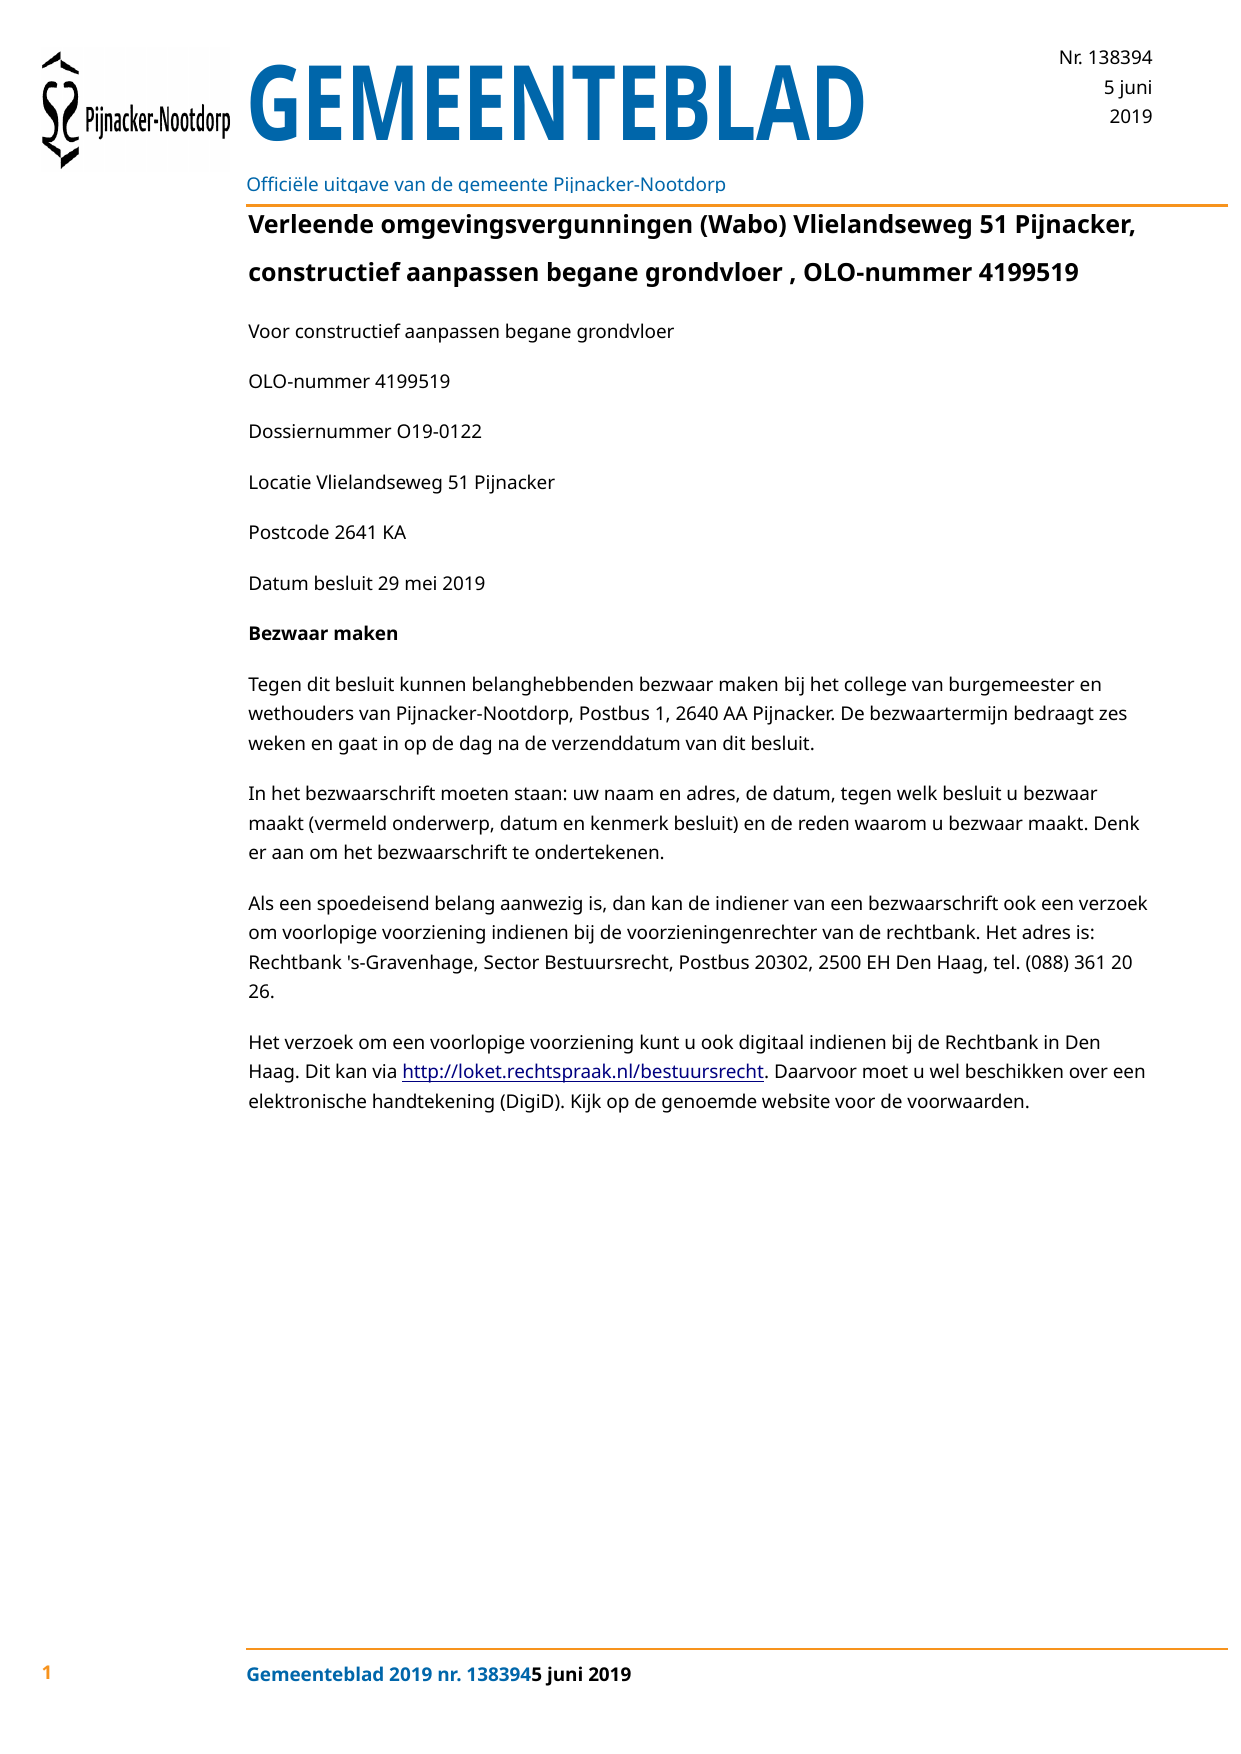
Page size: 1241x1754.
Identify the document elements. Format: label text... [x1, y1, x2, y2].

picture [41, 47, 231, 172]
text Locatie Vlielandseweg 51 Pijnacker [248, 469, 1152, 495]
text Het verzoek om een voorlopige voorziening kunt u ook digitaal indienen bij de Rechtbank in Den Haag. Dit kan via http://loket.rechtspraak.nl/bestuursrecht. Daarvoor moet u wel beschikken over een elektronische handtekening (DigiD). Kijk op de genoemde website voor de voorwaarden. [248, 1029, 1152, 1114]
text Bezwaar maken [248, 620, 1152, 646]
text Als een spoedeisend belang aanwezig is, dan kan de indiener van een bezwaarschrift ook een verzoek om voorlopige voorziening indienen bij de voorzieningenrechter van de rechtbank. Het adres is: Rechtbank 's-Gravenhage, Sector Bestuursrecht, Postbus 20302, 2500 EH Den Haag, tel. (088) 361 20 26. [248, 890, 1152, 1004]
text OLO-nummer 4199519 [248, 368, 1152, 394]
text Verleende omgevingsvergunningen (Wabo) Vlielandseweg 51 Pijnacker, constructief aanpassen begane grondvloer , OLO-nummer 4199519 [248, 207, 1152, 288]
text Postcode 2641 KA [248, 519, 1152, 545]
text Voor constructief aanpassen begane grondvloer [248, 318, 1152, 344]
text Datum besluit 29 mei 2019 [248, 570, 1152, 596]
text Dossiernummer O19-0122 [248, 419, 1152, 444]
text Tegen dit besluit kunnen belanghebbenden bezwaar maken bij het college van burgemeester en wethouders van Pijnacker-Nootdorp, Postbus 1, 2640 AA Pijnacker. De bezwaartermijn bedraagt zes weken en gaat in op de dag na de verzenddatum van dit besluit. [248, 671, 1152, 756]
text In het bezwaarschrift moeten staan: uw naam en adres, de datum, tegen welk besluit u bezwaar maakt (vermeld onderwerp, datum en kenmerk besluit) en de reden waarom u bezwaar maakt. Denk er aan om het bezwaarschrift te ondertekenen. [248, 780, 1152, 865]
